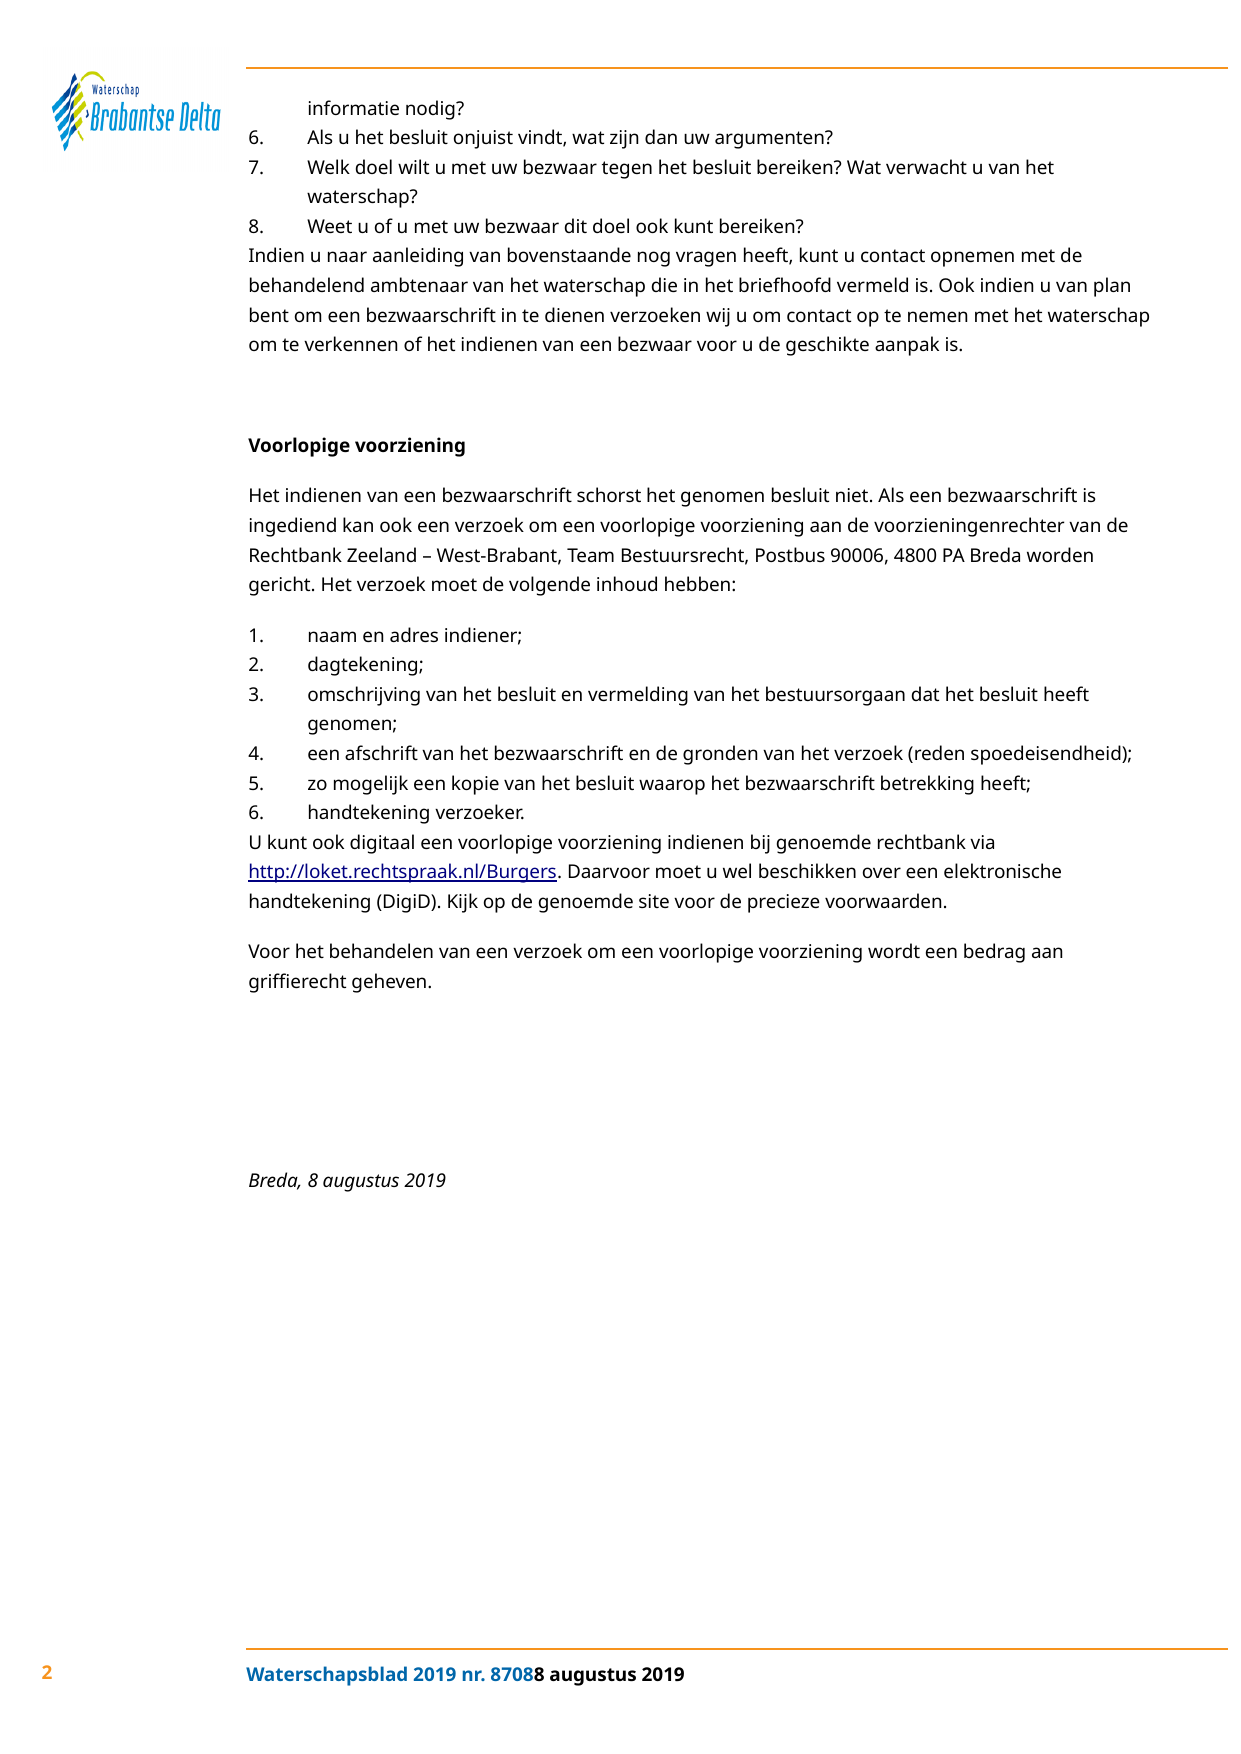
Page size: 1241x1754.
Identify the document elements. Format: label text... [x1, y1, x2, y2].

list Weet u of u met uw bezwaar dit doel ook kunt bereiken? [248, 213, 1152, 239]
list naam en adres indiener; [248, 622, 1152, 648]
text Indien u naar aanleiding van bovenstaande nog vragen heeft, kunt u contact opnemen met de behandelend ambtenaar van het waterschap die in het briefhoofd vermeld is. Ook indien u van plan bent om een bezwaarschrift in te dienen verzoeken wij u om contact op te nemen met het waterschap om te verkennen of het indienen van een bezwaar voor u de geschikte aanpak is. [248, 243, 1152, 357]
text Het indienen van een bezwaarschrift schorst het genomen besluit niet. Als een bezwaarschrift is ingediend kan ook een verzoek om een voorlopige voorziening aan de voorzieningenrechter van de Rechtbank Zeeland – West-Brabant, Team Bestuursrecht, Postbus 90006, 4800 PA Breda worden gericht. Het verzoek moet de volgende inhoud hebben: [248, 483, 1152, 597]
picture [41, 47, 231, 172]
text Voor het behandelen van een verzoek om een voorlopige voorziening wordt een bedrag aan griffierecht geheven. [248, 938, 1152, 994]
list Als u het besluit onjuist vindt, wat zijn dan uw argumenten? [248, 124, 1152, 150]
text U kunt ook digitaal een voorlopige voorziening indienen bij genoemde rechtbank via http://loket.rechtspraak.nl/Burgers. Daarvoor moet u wel beschikken over een elektronische handtekening (DigiD). Kijk op de genoemde site voor de precieze voorwaarden. [248, 829, 1152, 914]
text Breda, 8 augustus 2019 [248, 1167, 1152, 1193]
list handtekening verzoeker. [248, 799, 1152, 825]
list zo mogelijk een kopie van het besluit waarop het bezwaarschrift betrekking heeft; [248, 770, 1152, 796]
list een afschrift van het bezwaarschrift en de gronden van het verzoek (reden spoedeisendheid); [248, 740, 1152, 766]
list Welk doel wilt u met uw bezwaar tegen het besluit bereiken? Wat verwacht u van het waterschap? [248, 154, 1152, 209]
text Voorlopige voorziening [248, 432, 1152, 458]
list omschrijving van het besluit en vermelding van het bestuursorgaan dat het besluit heeft genomen; [248, 681, 1152, 736]
list dagtekening; [248, 651, 1152, 677]
list informatie nodig? [248, 95, 1152, 121]
